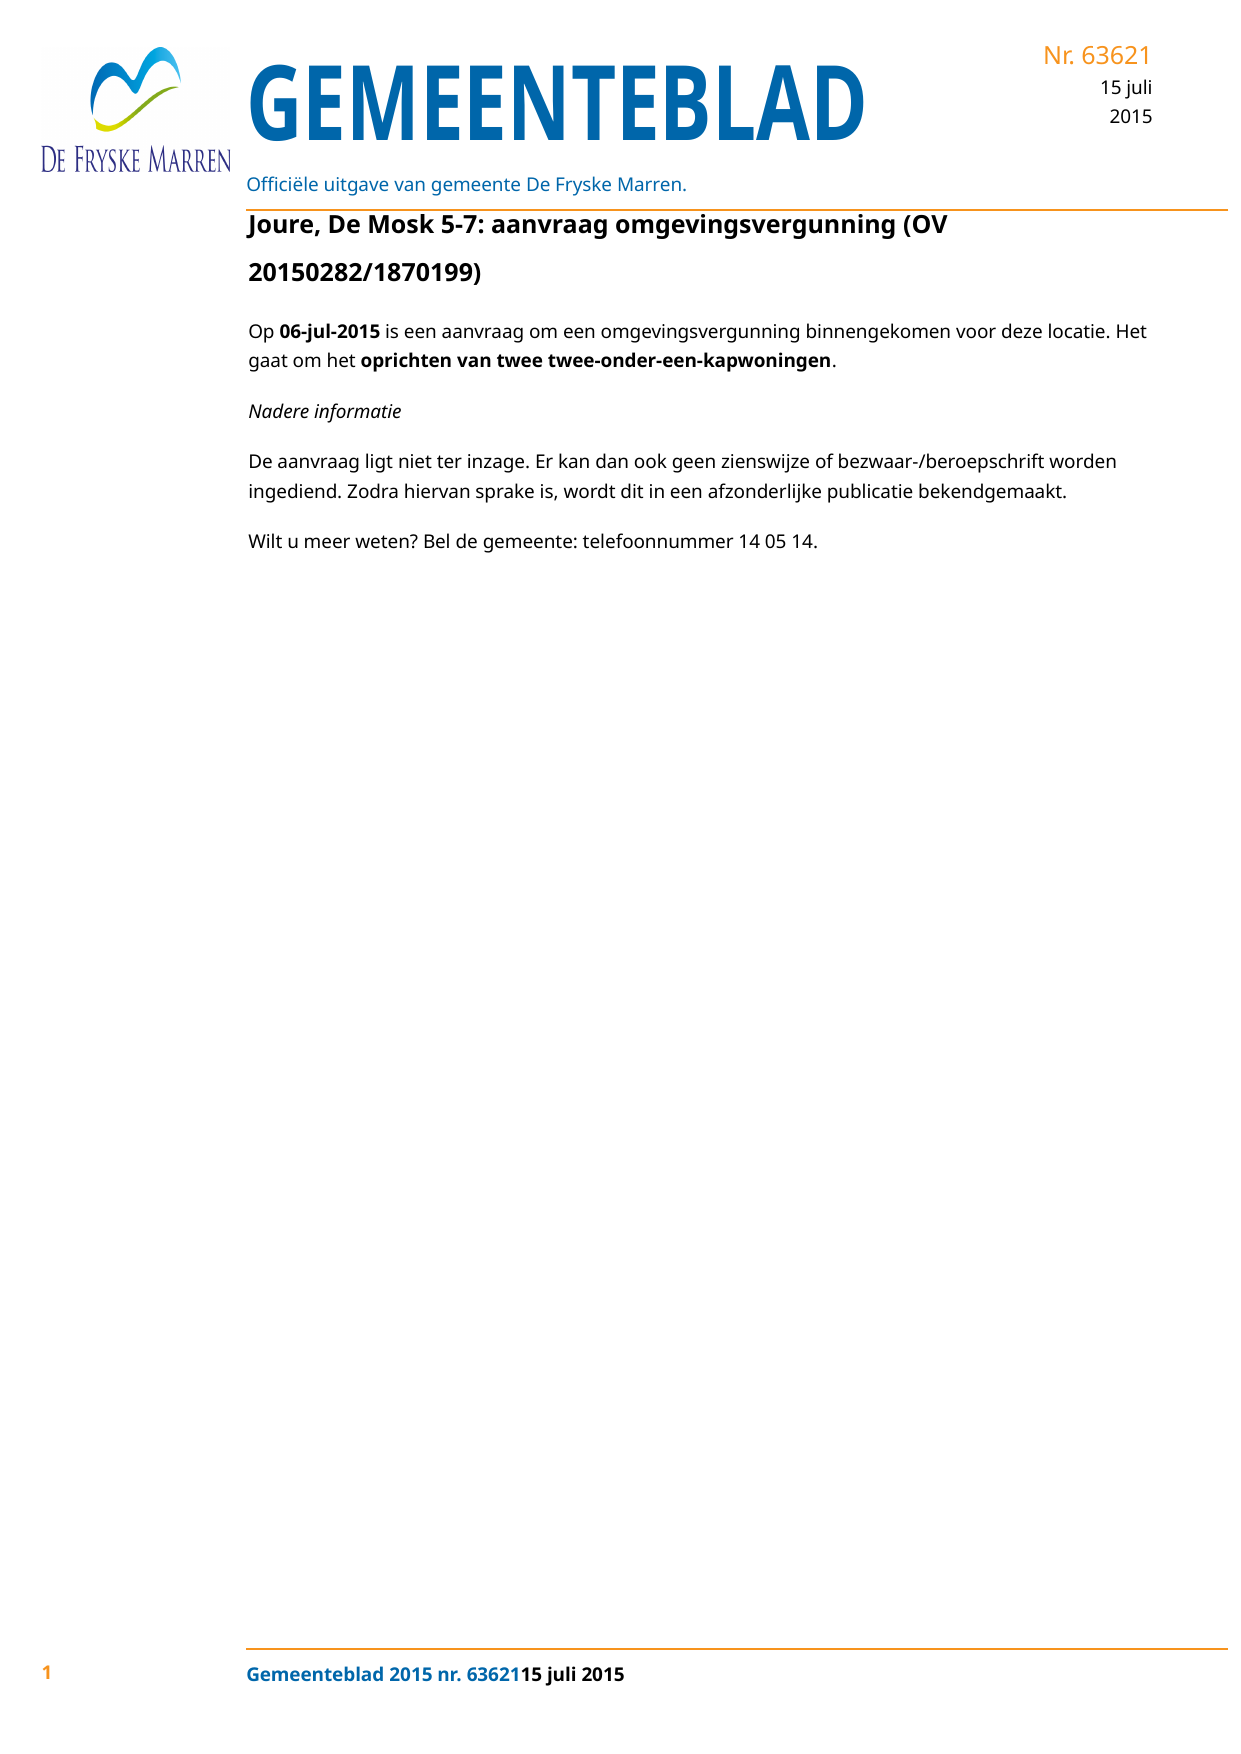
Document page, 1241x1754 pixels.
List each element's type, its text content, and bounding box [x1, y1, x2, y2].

picture [41, 47, 231, 172]
text Wilt u meer weten? Bel de gemeente: telefoonnummer 14 05 14. [248, 528, 1152, 554]
text Op 06-jul-2015 is een aanvraag om een omgevingsvergunning binnengekomen voor deze locatie. Het gaat om het oprichten van twee twee-onder-een-kapwoningen. [248, 318, 1152, 373]
text Joure, De Mosk 5-7: aanvraag omgevingsvergunning (OV 20150282/1870199) [248, 211, 1152, 288]
text De aanvraag ligt niet ter inzage. Er kan dan ook geen zienswijze of bezwaar-/beroepschrift worden ingediend. Zodra hiervan sprake is, wordt dit in een afzonderlijke publicatie bekendgemaakt. [248, 448, 1152, 504]
text Nadere informatie [248, 398, 1152, 424]
